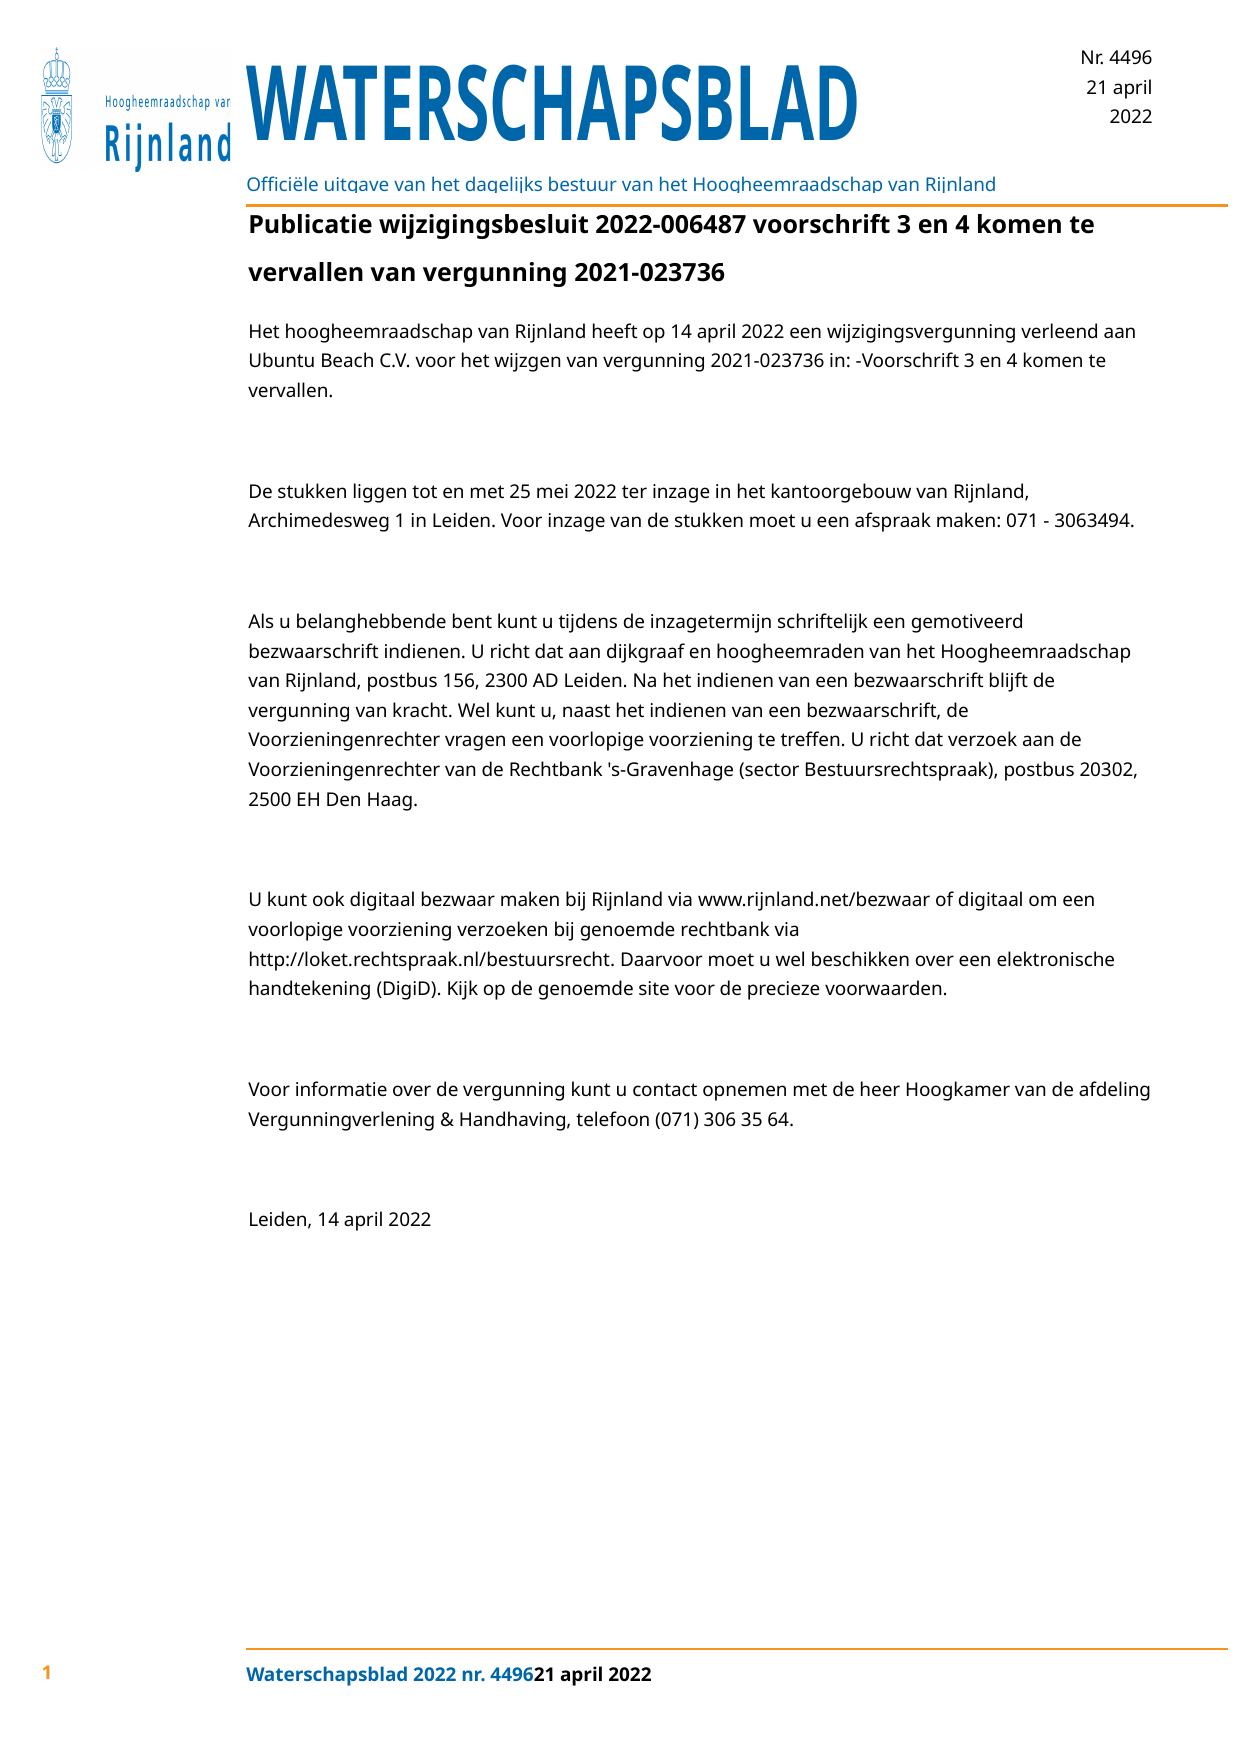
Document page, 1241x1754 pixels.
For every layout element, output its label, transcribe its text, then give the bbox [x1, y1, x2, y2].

text Het hoogheemraadschap van Rijnland heeft op 14 april 2022 een wijzigingsvergunning verleend aan Ubuntu Beach C.V. voor het wijzgen van vergunning 2021-023736 in: -Voorschrift 3 en 4 komen te vervallen. [248, 318, 1152, 403]
text Als u belanghebbende bent kunt u tijdens de inzagetermijn schriftelijk een gemotiveerd bezwaarschrift indienen. U richt dat aan dijkgraaf en hoogheemraden van het Hoogheemraadschap van Rijnland, postbus 156, 2300 AD Leiden. Na het indienen van een bezwaarschrift blijft de vergunning van kracht. Wel kunt u, naast het indienen van een bezwaarschrift, de Voorzieningenrechter vragen een voorlopige voorziening te treffen. U richt dat verzoek aan de Voorzieningenrechter van de Rechtbank 's-Gravenhage (sector Bestuursrechtspraak), postbus 20302, 2500 EH Den Haag. [248, 608, 1152, 812]
picture [41, 47, 231, 172]
text U kunt ook digitaal bezwaar maken bij Rijnland via www.rijnland.net/bezwaar of digitaal om een voorlopige voorziening verzoeken bij genoemde rechtbank via http://loket.rechtspraak.nl/bestuursrecht. Daarvoor moet u wel beschikken over een elektronische handtekening (DigiD). Kijk op de genoemde site voor de precieze voorwaarden. [248, 887, 1152, 1001]
text De stukken liggen tot en met 25 mei 2022 ter inzage in het kantoorgebouw van Rijnland, Archimedesweg 1 in Leiden. Voor inzage van de stukken moet u een afspraak maken: 071 - 3063494. [248, 478, 1152, 533]
text Voor informatie over de vergunning kunt u contact opnemen met de heer Hoogkamer van de afdeling Vergunningverlening & Handhaving, telefoon (071) 306 35 64. [248, 1076, 1152, 1132]
text Publicatie wijzigingsbesluit 2022-006487 voorschrift 3 en 4 komen te vervallen van vergunning 2021-023736 [248, 207, 1152, 288]
text Leiden, 14 april 2022 [248, 1207, 1152, 1232]
